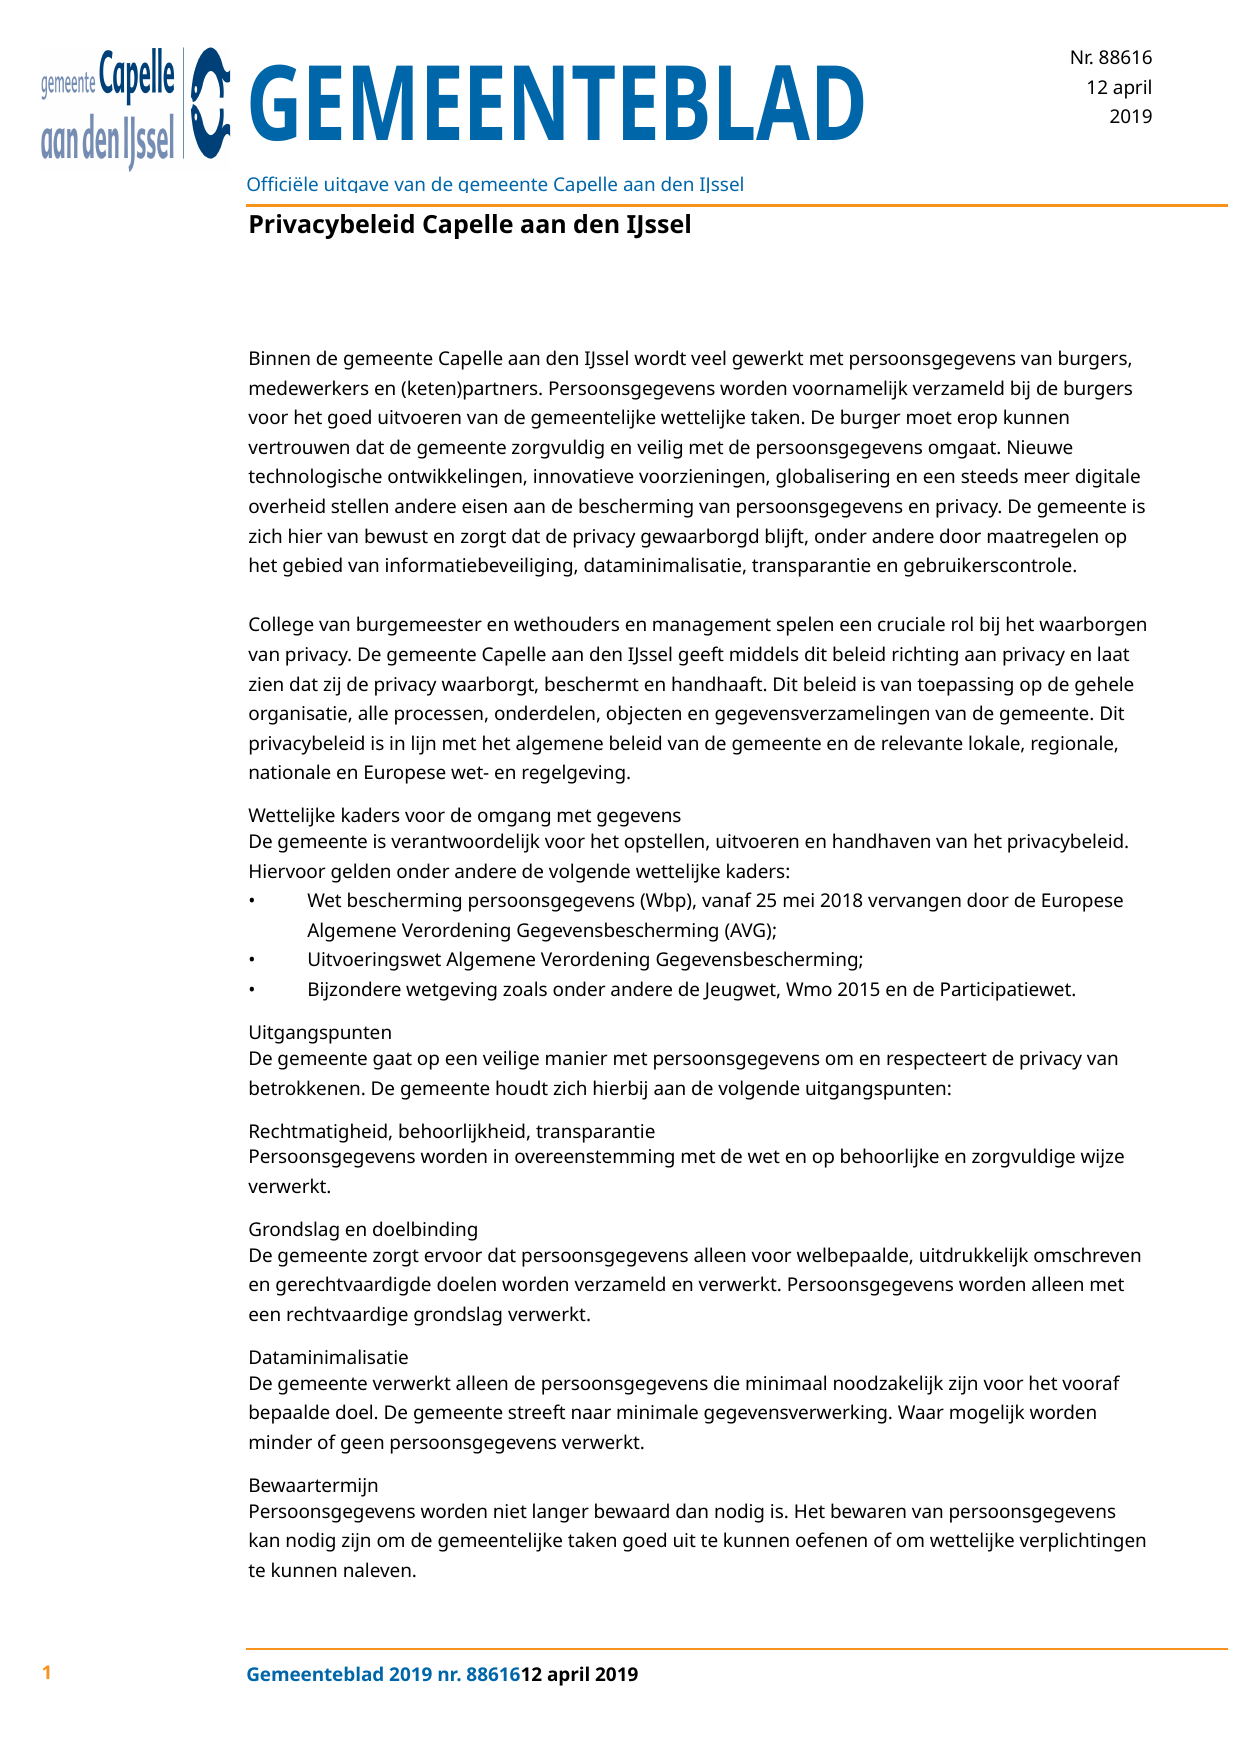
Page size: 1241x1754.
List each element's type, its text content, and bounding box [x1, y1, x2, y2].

text Rechtmatigheid, behoorlijkheid, transparantie [248, 1118, 1152, 1143]
picture [41, 47, 231, 172]
text De gemeente is verantwoordelijk voor het opstellen, uitvoeren en handhaven van het privacybeleid. Hiervoor gelden onder andere de volgende wettelijke kaders: [248, 828, 1152, 884]
list Uitvoeringswet Algemene Verordening Gegevensbescherming; [248, 947, 1152, 972]
text Uitgangspunten [248, 1019, 1152, 1045]
text Dataminimalisatie [248, 1344, 1152, 1370]
text Wettelijke kaders voor de omgang met gegevens [248, 803, 1152, 828]
text Privacybeleid Capelle aan den IJssel [248, 207, 1152, 241]
list Wet bescherming persoonsgegevens (Wbp), vanaf 25 mei 2018 vervangen door de Europese Algemene Verordening Gegevensbescherming (AVG); [248, 887, 1152, 943]
text Persoonsgegevens worden niet langer bewaard dan nodig is. Het bewaren van persoonsgegevens kan nodig zijn om de gemeentelijke taken goed uit te kunnen oefenen of om wettelijke verplichtingen te kunnen naleven. [248, 1498, 1152, 1583]
text Persoonsgegevens worden in overeenstemming met de wet en op behoorlijke en zorgvuldige wijze verwerkt. [248, 1143, 1152, 1199]
text De gemeente gaat op een veilige manier met persoonsgegevens om en respecteert de privacy van betrokkenen. De gemeente houdt zich hierbij aan de volgende uitgangspunten: [248, 1045, 1152, 1100]
list Bijzondere wetgeving zoals onder andere de Jeugwet, Wmo 2015 en de Participatiewet. [248, 976, 1152, 1002]
text De gemeente zorgt ervoor dat persoonsgegevens alleen voor welbepaalde, uitdrukkelijk omschreven en gerechtvaardigde doelen worden verzameld en verwerkt. Persoonsgegevens worden alleen met een rechtvaardige grondslag verwerkt. [248, 1242, 1152, 1327]
text Binnen de gemeente Capelle aan den IJssel wordt veel gewerkt met persoonsgegevens van burgers, medewerkers en (keten)partners. Persoonsgegevens worden voornamelijk verzameld bij de burgers voor het goed uitvoeren van de gemeentelijke wettelijke taken. De burger moet erop kunnen vertrouwen dat de gemeente zorgvuldig en veilig met de persoonsgegevens omgaat. Nieuwe technologische ontwikkelingen, innovatieve voorzieningen, globalisering en een steeds meer digitale overheid stellen andere eisen aan de bescherming van persoonsgegevens en privacy. De gemeente is zich hier van bewust en zorgt dat de privacy gewaarborgd blijft, onder andere door maatregelen op het gebied van informatiebeveiliging, dataminimalisatie, transparantie en gebruikerscontrole. [248, 345, 1152, 578]
text Grondslag en doelbinding [248, 1216, 1152, 1242]
text Bewaartermijn [248, 1472, 1152, 1498]
text College van burgemeester en wethouders en management spelen een cruciale rol bij het waarborgen van privacy. De gemeente Capelle aan den IJssel geeft middels dit beleid richting aan privacy en laat zien dat zij de privacy waarborgt, beschermt en handhaaft. Dit beleid is van toepassing op de gehele organisatie, alle processen, onderdelen, objecten en gegevensverzamelingen van de gemeente. Dit privacybeleid is in lijn met het algemene beleid van de gemeente en de relevante lokale, regionale, nationale en Europese wet- en regelgeving. [248, 612, 1152, 785]
text De gemeente verwerkt alleen de persoonsgegevens die minimaal noodzakelijk zijn voor het vooraf bepaalde doel. De gemeente streeft naar minimale gegevensverwerking. Waar mogelijk worden minder of geen persoonsgegevens verwerkt. [248, 1370, 1152, 1455]
